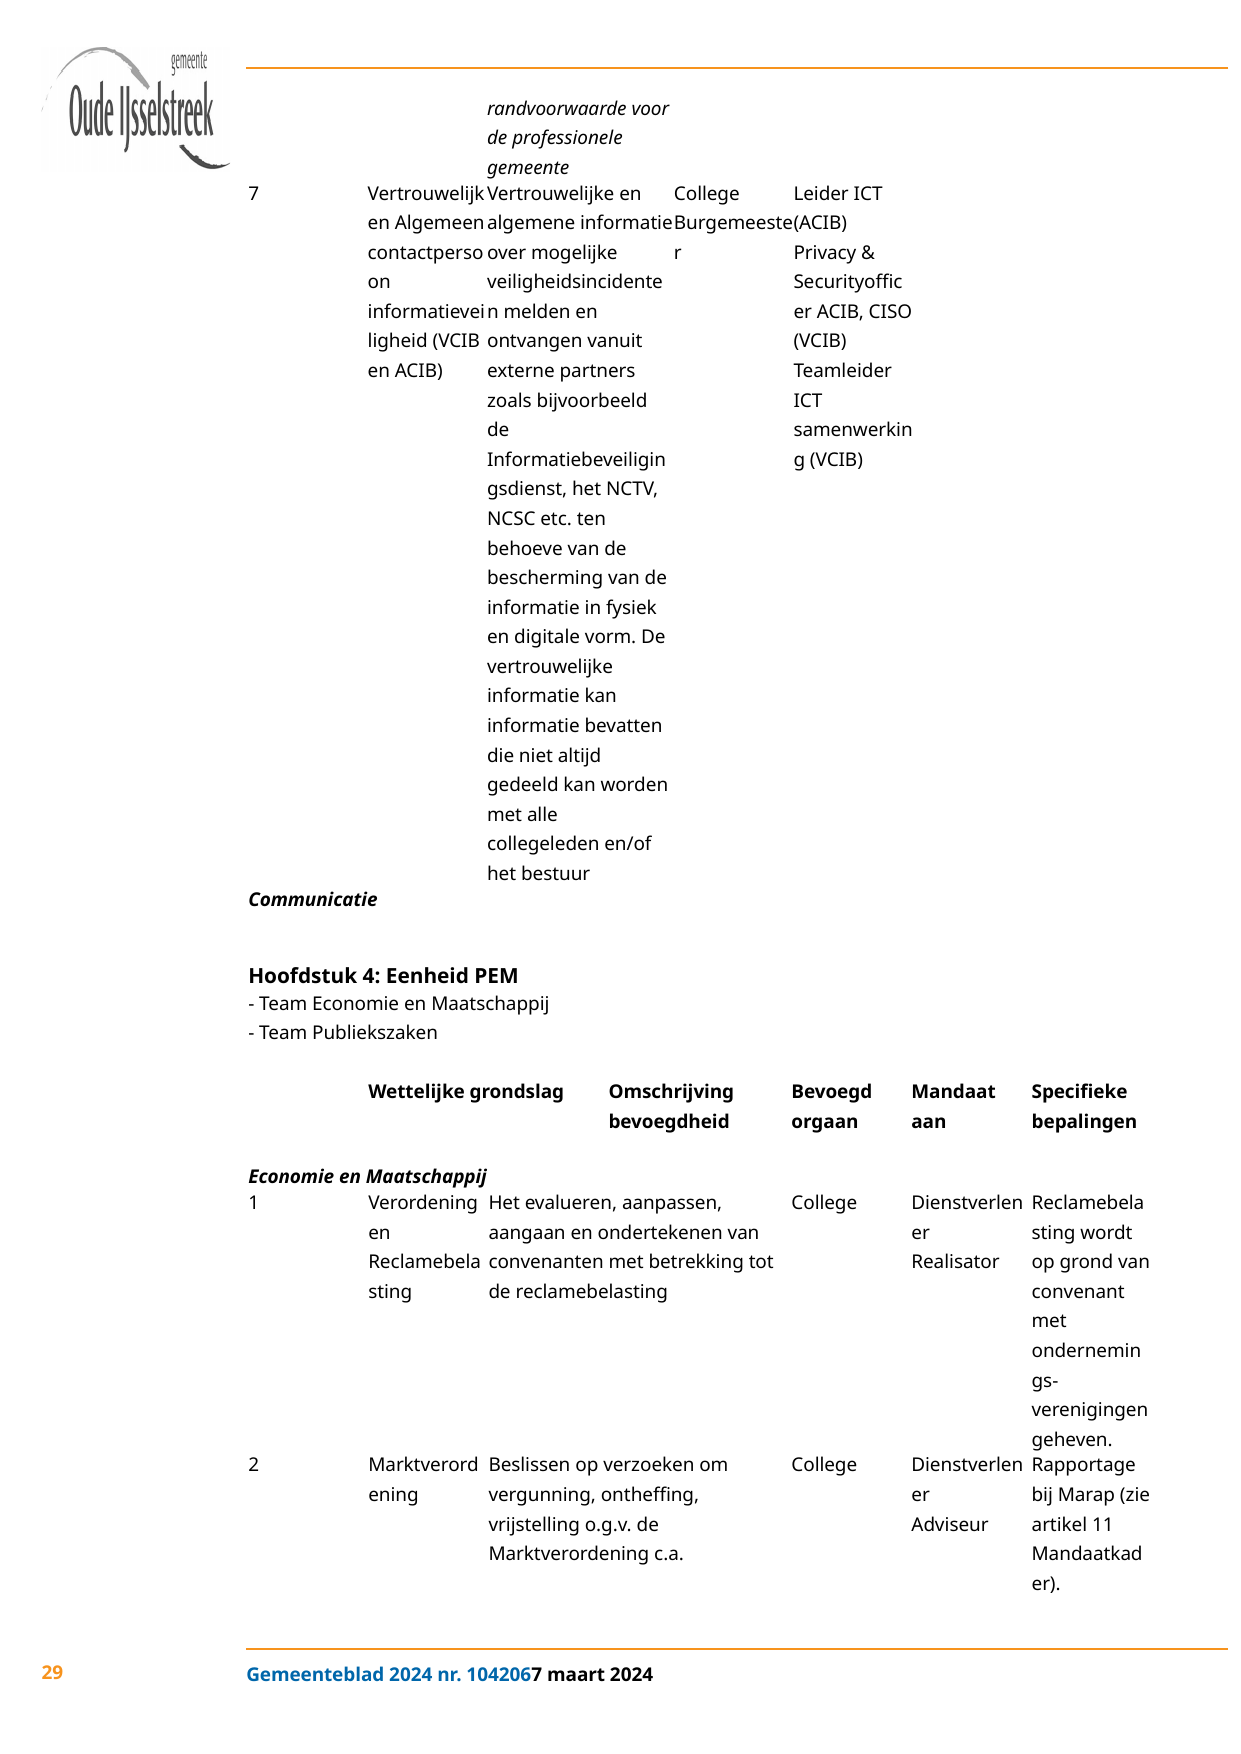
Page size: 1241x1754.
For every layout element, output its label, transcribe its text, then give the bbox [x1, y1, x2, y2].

picture [41, 47, 231, 172]
table_cell [674, 912, 793, 937]
table_header Bevoegd orgaan [791, 1079, 911, 1163]
table_cell Reclamebelasting wordt op grond van convenant met ondernemings- verenigingen geheven. [1031, 1189, 1152, 1452]
table_cell 1 [248, 1189, 368, 1452]
table_cell Marktverordening [368, 1452, 488, 1596]
table_header [248, 1079, 368, 1163]
text - Team Economie en Maatschappij [248, 990, 1152, 1016]
table_header Mandaat aan [911, 1079, 1031, 1163]
table_cell [674, 95, 793, 180]
table_cell Vertrouwelijk en Algemeen contactpersoon informatieveiligheid (VCIB en ACIB) [368, 180, 487, 886]
table_cell [913, 912, 1032, 937]
table_cell [913, 180, 1032, 886]
table_cell 2 [248, 1452, 368, 1596]
table_cell College [791, 1452, 911, 1596]
table_header Specifieke bepalingen [1031, 1079, 1152, 1163]
table_cell Economie en Maatschappij [248, 1164, 1152, 1189]
text - Team Publiekszaken [248, 1019, 1152, 1045]
text Hoofdstuk 4: Eenheid PEM [248, 961, 1152, 990]
table_header Wettelijke grondslag [368, 1079, 608, 1163]
table_cell Rapportage bij Marap (zie artikel 11 Mandaatkader). [1031, 1452, 1152, 1596]
table_cell [487, 912, 674, 937]
table_cell [793, 95, 913, 180]
table_cell [248, 912, 367, 937]
table_cell Dienstverlener Adviseur [911, 1452, 1031, 1596]
table_cell Dienstverlener Realisator [911, 1189, 1031, 1452]
table_cell [793, 912, 913, 937]
table_cell Het evalueren, aanpassen, aangaan en ondertekenen van convenanten met betrekking tot de reclamebelasting [488, 1189, 791, 1452]
table_cell Beslissen op verzoeken om vergunning, ontheffing, vrijstelling o.g.v. de Marktverordening c.a. [488, 1452, 791, 1596]
table_cell 7 [248, 180, 367, 886]
table_cell [368, 95, 487, 180]
table_cell [913, 95, 1032, 180]
table_cell Communicatie [248, 886, 1152, 912]
table_cell Vertrouwelijke en algemene informatie over mogelijke veiligheidsincidenten melden en ontvangen vanuit externe partners zoals bijvoorbeeld de Informatiebeveiligingsdienst, het NCTV, NCSC etc. ten behoeve van de bescherming van de informatie in fysiek en digitale vorm. De vertrouwelijke informatie kan informatie bevatten die niet altijd gedeeld kan worden met alle collegeleden en/of het bestuur [487, 180, 674, 886]
table_cell College Burgemeester [674, 180, 793, 886]
table_cell College [791, 1189, 911, 1452]
table_cell [248, 95, 367, 180]
table_cell randvoorwaarde voor de professionele gemeente [487, 95, 674, 180]
table_header Omschrijving bevoegdheid [608, 1079, 791, 1163]
table_cell Leider ICT (ACIB) Privacy & Securityofficer ACIB, CISO (VCIB) Teamleider ICT samenwerking (VCIB) [793, 180, 913, 886]
table_cell [368, 912, 487, 937]
table_cell Verordeningen Reclamebelasting [368, 1189, 488, 1452]
